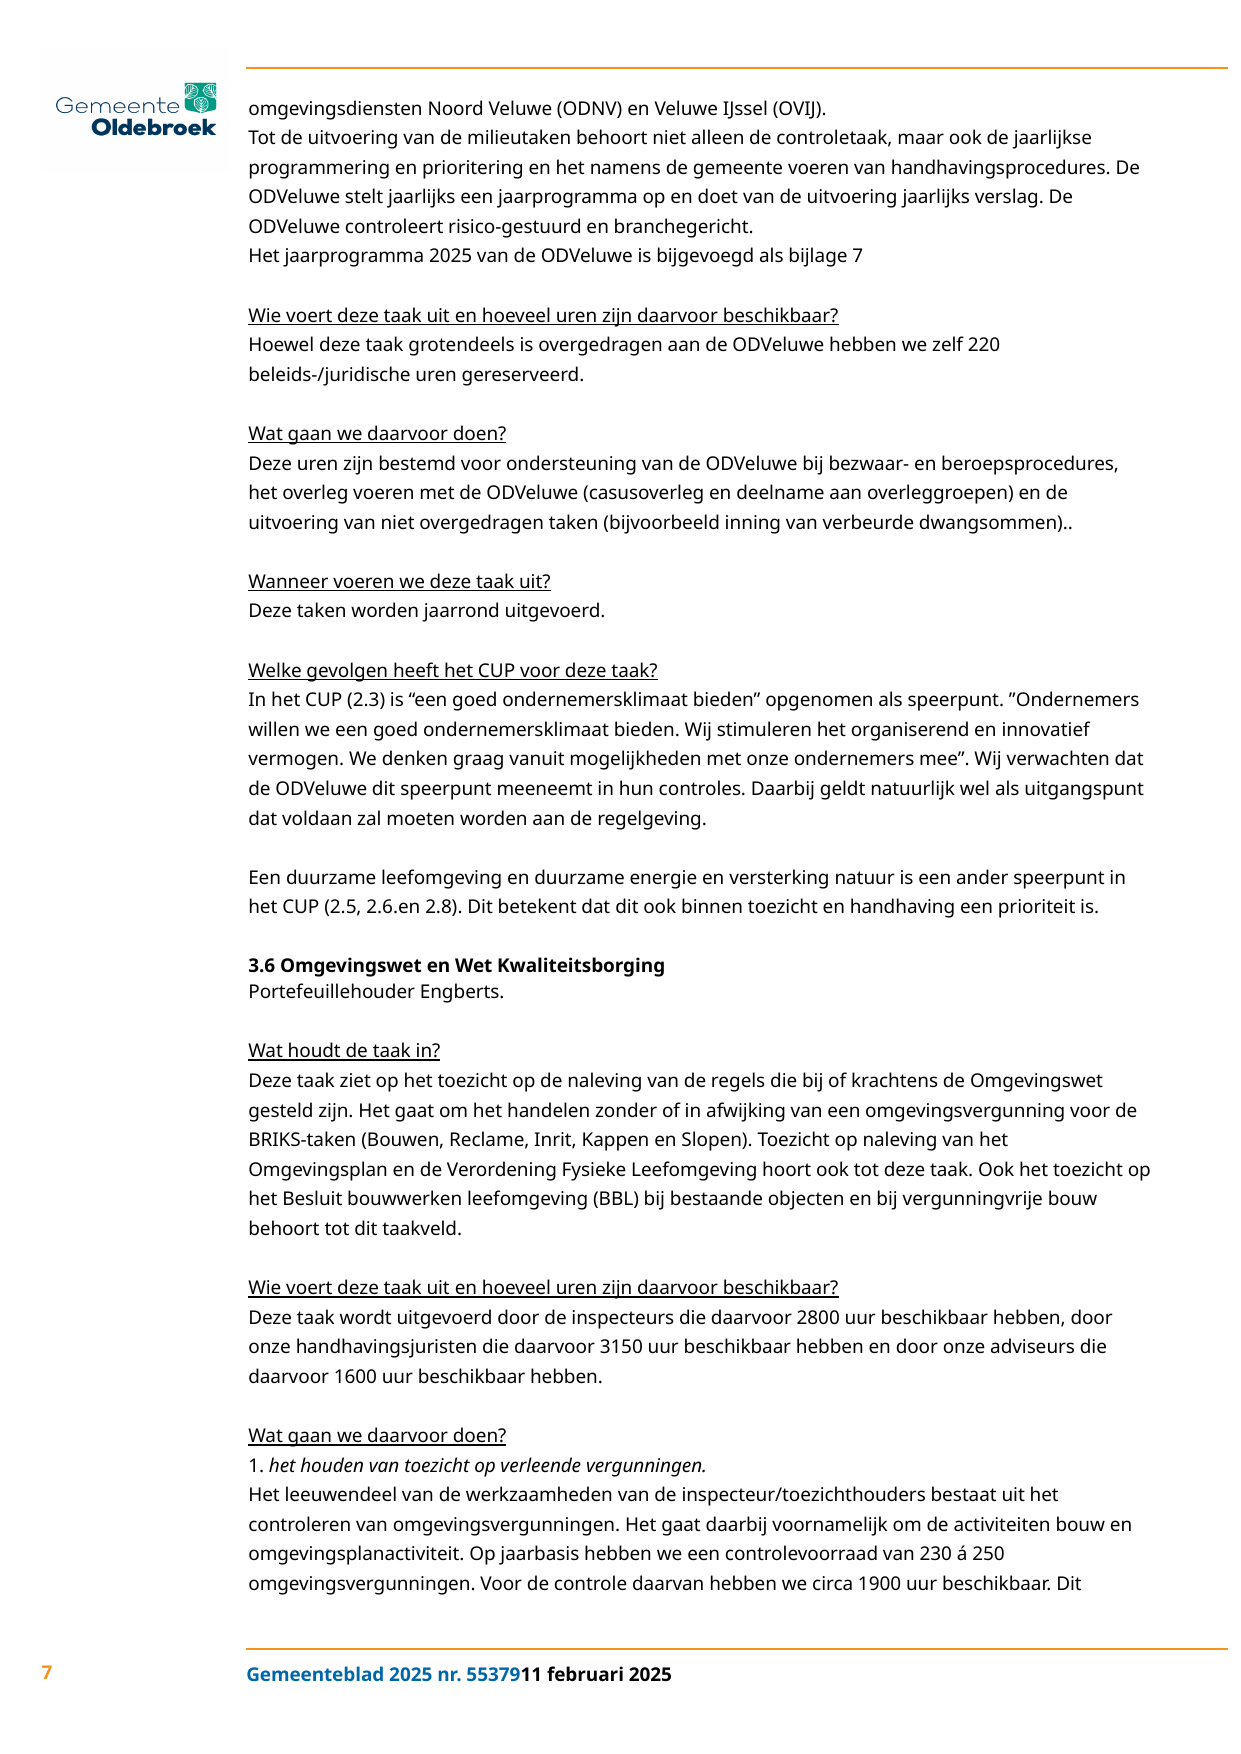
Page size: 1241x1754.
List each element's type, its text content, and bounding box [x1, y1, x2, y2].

text Wie voert deze taak uit en hoeveel uren zijn daarvoor beschikbaar? [248, 302, 1152, 328]
text Het jaarprogramma 2025 van de ODVeluwe is bijgevoegd als bijlage 7 [248, 243, 1152, 268]
text Deze taak ziet op het toezicht op de naleving van de regels die bij of krachtens de Omgevingswet gesteld zijn. Het gaat om het handelen zonder of in afwijking van een omgevingsvergunning voor de BRIKS-taken (Bouwen, Reclame, Inrit, Kappen en Slopen). Toezicht op naleving van het Omgevingsplan en de Verordening Fysieke Leefomgeving hoort ook tot deze taak. Ook het toezicht op het Besluit bouwwerken leefomgeving (BBL) bij bestaande objecten en bij vergunningvrije bouw behoort tot dit taakveld. [248, 1067, 1152, 1241]
text Het leeuwendeel van de werkzaamheden van de inspecteur/toezichthouders bestaat uit het controleren van omgevingsvergunningen. Het gaat daarbij voornamelijk om de activiteiten bouw en omgevingsplanactiviteit. Op jaarbasis hebben we een controlevoorraad van 230 á 250 omgevingsvergunningen. Voor de controle daarvan hebben we circa 1900 uur beschikbaar. Dit [248, 1481, 1152, 1596]
text 1. het houden van toezicht op verleende vergunningen. [248, 1452, 1152, 1477]
text Portefeuillehouder Engberts. [248, 978, 1152, 1004]
text omgevingsdiensten Noord Veluwe (ODNV) en Veluwe IJssel (OVIJ). [248, 95, 1152, 121]
text Wat gaan we daarvoor doen? [248, 1422, 1152, 1448]
text Wie voert deze taak uit en hoeveel uren zijn daarvoor beschikbaar? [248, 1274, 1152, 1300]
text Wanneer voeren we deze taak uit? [248, 568, 1152, 594]
picture [41, 47, 231, 172]
text Wat houdt de taak in? [248, 1038, 1152, 1063]
text Tot de uitvoering van de milieutaken behoort niet alleen de controletaak, maar ook de jaarlijkse programmering en prioritering en het namens de gemeente voeren van handhavingsprocedures. De ODVeluwe stelt jaarlijks een jaarprogramma op en doet van de uitvoering jaarlijks verslag. De ODVeluwe controleert risico-gestuurd en branchegericht. [248, 124, 1152, 239]
text Deze uren zijn bestemd voor ondersteuning van de ODVeluwe bij bezwaar- en beroepsprocedures, het overleg voeren met de ODVeluwe (casusoverleg en deelname aan overleggroepen) en de uitvoering van niet overgedragen taken (bijvoorbeeld inning van verbeurde dwangsommen).. [248, 450, 1152, 535]
text Een duurzame leefomgeving en duurzame energie en versterking natuur is een ander speerpunt in het CUP (2.5, 2.6.en 2.8). Dit betekent dat dit ook binnen toezicht en handhaving een prioriteit is. [248, 864, 1152, 919]
text Hoewel deze taak grotendeels is overgedragen aan de ODVeluwe hebben we zelf 220 beleids-/juridische uren gereserveerd. [248, 331, 1152, 387]
text Wat gaan we daarvoor doen? [248, 420, 1152, 446]
text In het CUP (2.3) is “een goed ondernemersklimaat bieden” opgenomen als speerpunt. ”Ondernemers willen we een goed ondernemersklimaat bieden. Wij stimuleren het organiserend en innovatief vermogen. We denken graag vanuit mogelijkheden met onze ondernemers mee”. Wij verwachten dat de ODVeluwe dit speerpunt meeneemt in hun controles. Daarbij geldt natuurlijk wel als uitgangspunt dat voldaan zal moeten worden aan de regelgeving. [248, 686, 1152, 831]
text Welke gevolgen heeft het CUP voor deze taak? [248, 657, 1152, 683]
text 3.6 Omgevingswet en Wet Kwaliteitsborging [248, 953, 1152, 978]
text Deze taken worden jaarrond uitgevoerd. [248, 598, 1152, 623]
text Deze taak wordt uitgevoerd door de inspecteurs die daarvoor 2800 uur beschikbaar hebben, door onze handhavingsjuristen die daarvoor 3150 uur beschikbaar hebben en door onze adviseurs die daarvoor 1600 uur beschikbaar hebben. [248, 1304, 1152, 1389]
